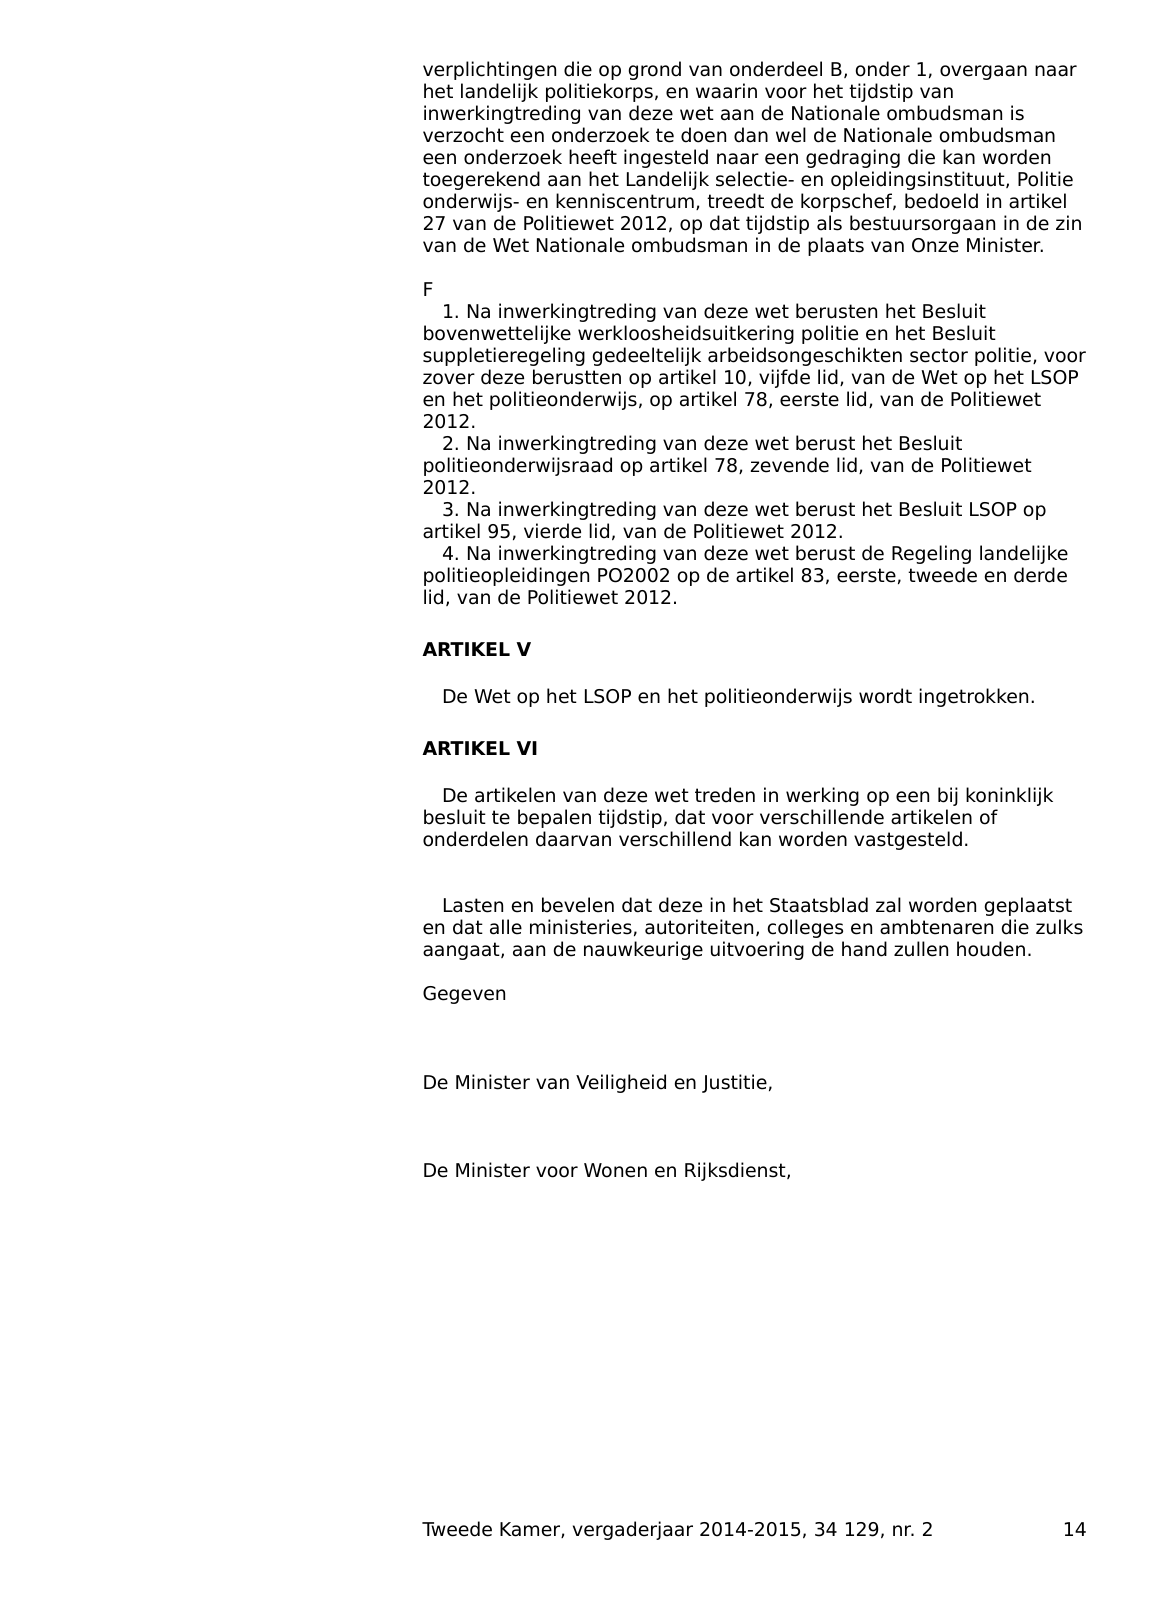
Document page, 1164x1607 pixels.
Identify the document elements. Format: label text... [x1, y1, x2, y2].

text De Minister voor Wonen en Rijksdienst, [422, 1160, 1087, 1182]
text Lasten en bevelen dat deze in het Staatsblad zal worden geplaatst en dat alle ministeries, autoriteiten, colleges en ambtenaren die zulks aangaat, aan de nauwkeurige uitvoering de hand zullen houden. [422, 895, 1087, 961]
text F [422, 279, 1087, 301]
text De artikelen van deze wet treden in werking op een bij koninklijk besluit te bepalen tijdstip, dat voor verschillende artikelen of onderdelen daarvan verschillend kan worden vastgesteld. [422, 785, 1087, 851]
text 2. Na inwerkingtreding van deze wet berust het Besluit politieonderwijsraad op artikel 78, zevende lid, van de Politiewet 2012. [422, 433, 1087, 499]
subtitle ARTIKEL VI [422, 738, 1087, 760]
text 3. Na inwerkingtreding van deze wet berust het Besluit LSOP op artikel 95, vierde lid, van de Politiewet 2012. [422, 499, 1087, 543]
text De Wet op het LSOP en het politieonderwijs wordt ingetrokken. [422, 686, 1087, 708]
text 4. Na inwerkingtreding van deze wet berust de Regeling landelijke politieopleidingen PO2002 op de artikel 83, eerste, tweede en derde lid, van de Politiewet 2012. [422, 543, 1087, 609]
text verplichtingen die op grond van onderdeel B, onder 1, overgaan naar het landelijk politiekorps, en waarin voor het tijdstip van inwerkingtreding van deze wet aan de Nationale ombudsman is verzocht een onderzoek te doen dan wel de Nationale ombudsman een onderzoek heeft ingesteld naar een gedraging die kan worden toegerekend aan het Landelijk selectie- en opleidingsinstituut, Politie onderwijs- en kenniscentrum, treedt de korpschef, bedoeld in artikel 27 van de Politiewet 2012, op dat tijdstip als bestuursorgaan in de zin van de Wet Nationale ombudsman in de plaats van Onze Minister. [422, 59, 1087, 257]
text Gegeven [422, 983, 1087, 1005]
text De Minister van Veiligheid en Justitie, [422, 1072, 1087, 1094]
subtitle ARTIKEL V [422, 639, 1087, 661]
text 1. Na inwerkingtreding van deze wet berusten het Besluit bovenwettelijke werkloosheidsuitkering politie en het Besluit suppletieregeling gedeeltelijk arbeidsongeschikten sector politie, voor zover deze berustten op artikel 10, vijfde lid, van de Wet op het LSOP en het politieonderwijs, op artikel 78, eerste lid, van de Politiewet 2012. [422, 301, 1087, 433]
